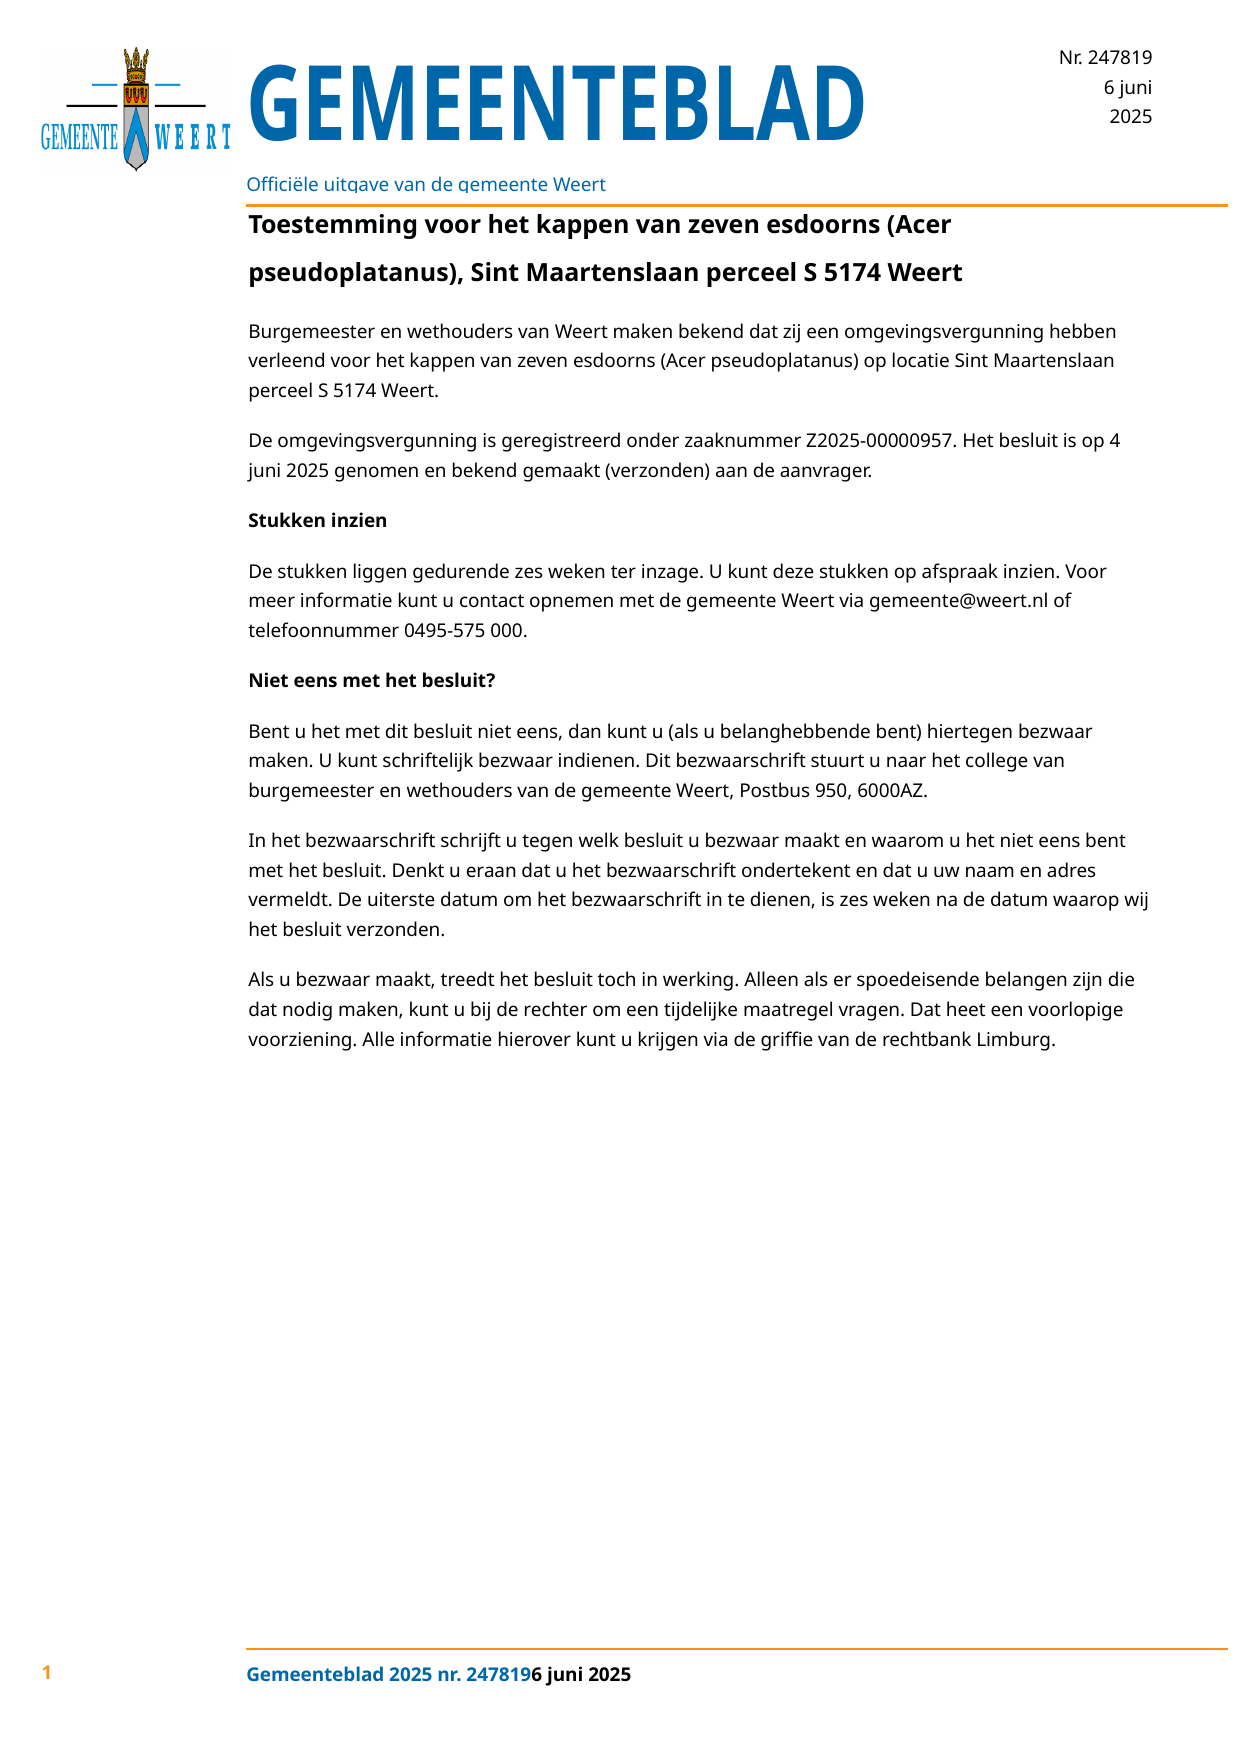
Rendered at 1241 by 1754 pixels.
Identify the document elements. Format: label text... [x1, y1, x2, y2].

text Burgemeester en wethouders van Weert maken bekend dat zij een omgevingsvergunning hebben verleend voor het kappen van zeven esdoorns (Acer pseudoplatanus) op locatie Sint Maartenslaan perceel S 5174 Weert. [248, 318, 1152, 403]
text Toestemming voor het kappen van zeven esdoorns (Acer pseudoplatanus), Sint Maartenslaan perceel S 5174 Weert [248, 207, 1152, 288]
text Niet eens met het besluit? [248, 667, 1152, 693]
text In het bezwaarschrift schrijft u tegen welk besluit u bezwaar maakt en waarom u het niet eens bent met het besluit. Denkt u eraan dat u het bezwaarschrift ondertekent en dat u uw naam en adres vermeldt. De uiterste datum om het bezwaarschrift in te dienen, is zes weken na de datum waarop wij het besluit verzonden. [248, 827, 1152, 942]
text Bent u het met dit besluit niet eens, dan kunt u (als u belanghebbende bent) hiertegen bezwaar maken. U kunt schriftelijk bezwaar indienen. Dit bezwaarschrift stuurt u naar het college van burgemeester en wethouders van de gemeente Weert, Postbus 950, 6000AZ. [248, 718, 1152, 803]
text Als u bezwaar maakt, treedt het besluit toch in werking. Alleen als er spoedeisende belangen zijn die dat nodig maken, kunt u bij de rechter om een tijdelijke maatregel vragen. Dat heet een voorlopige voorziening. Alle informatie hierover kunt u krijgen via de griffie van de rechtbank Limburg. [248, 967, 1152, 1052]
text De stukken liggen gedurende zes weken ter inzage. U kunt deze stukken op afspraak inzien. Voor meer informatie kunt u contact opnemen met de gemeente Weert via gemeente@weert.nl of telefoonnummer 0495-575 000. [248, 558, 1152, 643]
picture [41, 47, 231, 172]
text De omgevingsvergunning is geregistreerd onder zaaknummer Z2025-00000957. Het besluit is op 4 juni 2025 genomen en bekend gemaakt (verzonden) aan de aanvrager. [248, 427, 1152, 483]
text Stukken inzien [248, 507, 1152, 533]
